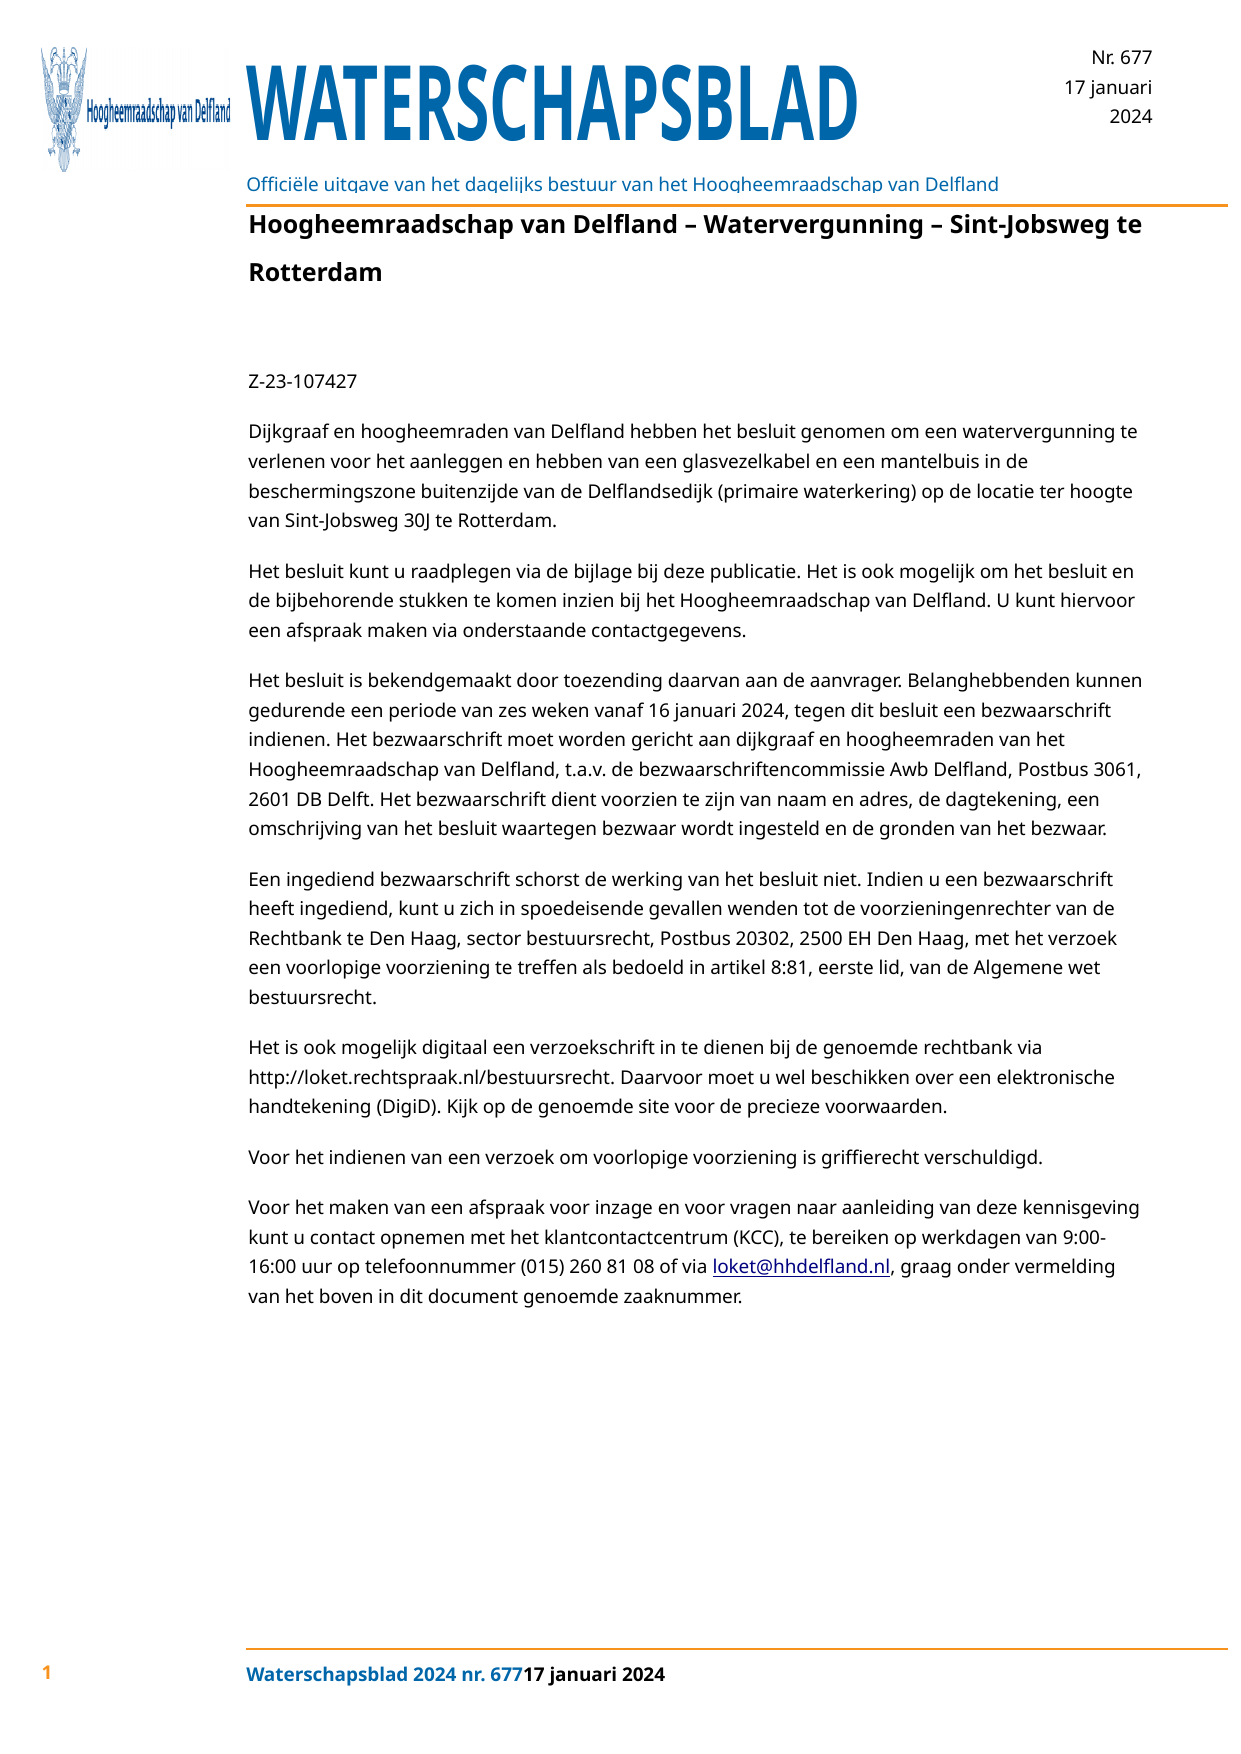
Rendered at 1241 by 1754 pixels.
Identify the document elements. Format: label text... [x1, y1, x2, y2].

text Het besluit kunt u raadplegen via de bijlage bij deze publicatie. Het is ook mogelijk om het besluit en de bijbehorende stukken te komen inzien bij het Hoogheemraadschap van Delfland. U kunt hiervoor een afspraak maken via onderstaande contactgegevens. [248, 558, 1152, 643]
text Het besluit is bekendgemaakt door toezending daarvan aan de aanvrager. Belanghebbenden kunnen gedurende een periode van zes weken vanaf 16 januari 2024, tegen dit besluit een bezwaarschrift indienen. Het bezwaarschrift moet worden gericht aan dijkgraaf en hoogheemraden van het Hoogheemraadschap van Delfland, t.a.v. de bezwaarschriftencommissie Awb Delfland, Postbus 3061, 2601 DB Delft. Het bezwaarschrift dient voorzien te zijn van naam en adres, de dagtekening, een omschrijving van het besluit waartegen bezwaar wordt ingesteld en de gronden van het bezwaar. [248, 667, 1152, 841]
picture [41, 47, 231, 172]
text Een ingediend bezwaarschrift schorst de werking van het besluit niet. Indien u een bezwaarschrift heeft ingediend, kunt u zich in spoedeisende gevallen wenden tot de voorzieningenrechter van de Rechtbank te Den Haag, sector bestuursrecht, Postbus 20302, 2500 EH Den Haag, met het verzoek een voorlopige voorziening te treffen als bedoeld in artikel 8:81, eerste lid, van de Algemene wet bestuursrecht. [248, 866, 1152, 1010]
text Hoogheemraadschap van Delfland – Watervergunning – Sint-Jobsweg te Rotterdam [248, 207, 1152, 288]
text Voor het indienen van een verzoek om voorlopige voorziening is griffierecht verschuldigd. [248, 1144, 1152, 1170]
text Het is ook mogelijk digitaal een verzoekschrift in te dienen bij de genoemde rechtbank via http://loket.rechtspraak.nl/bestuursrecht. Daarvoor moet u wel beschikken over een elektronische handtekening (DigiD). Kijk op de genoemde site voor de precieze voorwaarden. [248, 1034, 1152, 1119]
text Dijkgraaf en hoogheemraden van Delfland hebben het besluit genomen om een watervergunning te verlenen voor het aanleggen en hebben van een glasvezelkabel en een mantelbuis in de beschermingszone buitenzijde van de Delflandsedijk (primaire waterkering) op de locatie ter hoogte van Sint-Jobsweg 30J te Rotterdam. [248, 419, 1152, 533]
text Z-23-107427 [248, 368, 1152, 394]
text Voor het maken van een afspraak voor inzage en voor vragen naar aanleiding van deze kennisgeving kunt u contact opnemen met het klantcontactcentrum (KCC), te bereiken op werkdagen van 9:00-16:00 uur op telefoonnummer (015) 260 81 08 of via loket@hhdelfland.nl, graag onder vermelding van het boven in dit document genoemde zaaknummer. [248, 1194, 1152, 1309]
